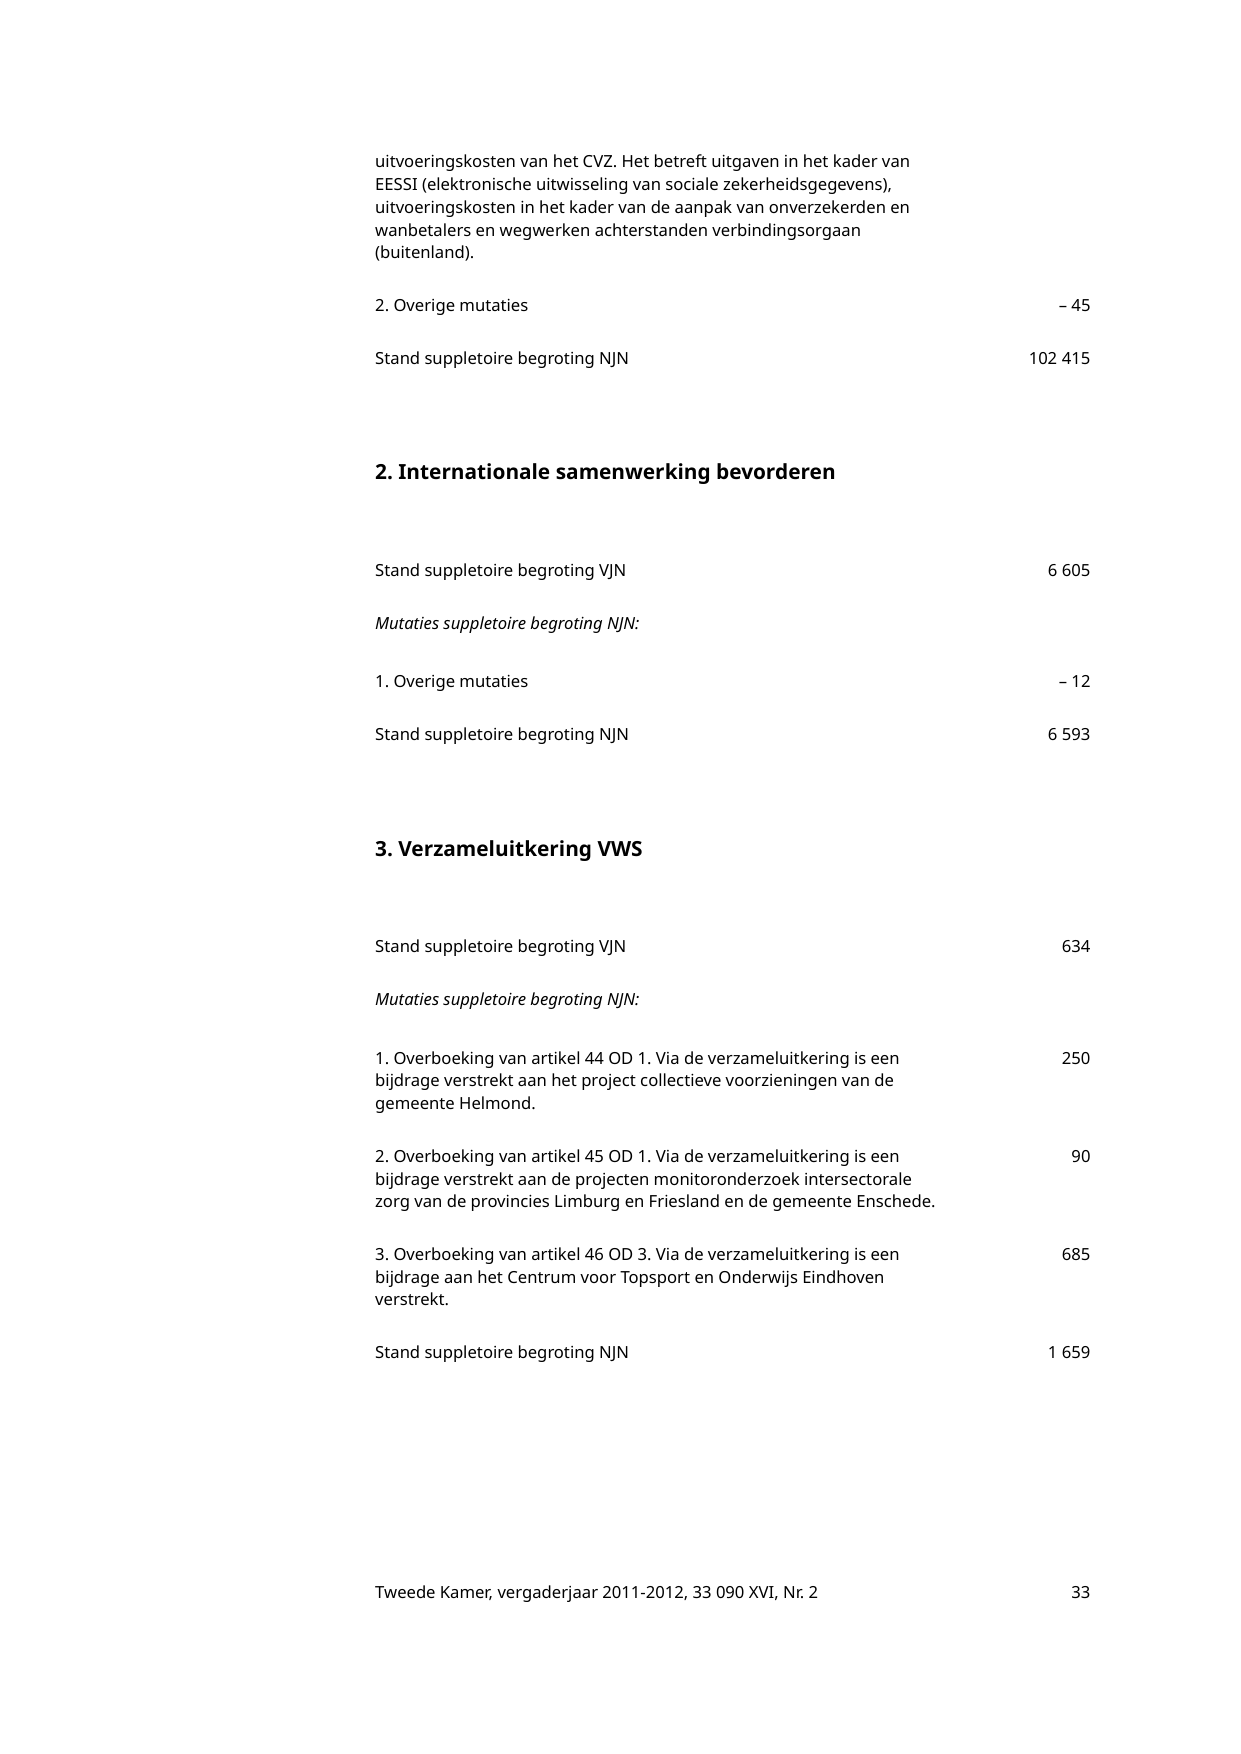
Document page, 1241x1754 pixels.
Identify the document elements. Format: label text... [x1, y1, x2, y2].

table_header Stand suppletoire begroting VJN [375, 559, 947, 611]
table_cell Stand suppletoire begroting NJN [375, 346, 947, 399]
table_cell 90 [947, 1144, 1090, 1242]
table_cell 685 [947, 1243, 1090, 1341]
text 2. Internationale samenwerking bevorderen [375, 457, 1090, 486]
table_cell Mutaties suppletoire begroting NJN: [375, 988, 947, 1046]
table_cell 3. Overboeking van artikel 46 OD 3. Via de verzameluitkering is een bijdrage aan het Centrum voor Topsport en Onderwijs Eindhoven verstrekt. [375, 1243, 947, 1341]
table_cell 1 659 [947, 1341, 1090, 1393]
table_cell uitvoeringskosten van het CVZ. Het betreft uitgaven in het kader van EESSI (elektronische uitwisseling van sociale zekerheidsgegevens), uitvoeringskosten in het kader van de aanpak van onverzekerden en wanbetalers en wegwerken achterstanden verbindingsorgaan (buitenland). [375, 150, 947, 293]
table_cell – 45 [947, 294, 1090, 346]
table_cell 1. Overboeking van artikel 44 OD 1. Via de verzameluitkering is een bijdrage verstrekt aan het project collectieve voorzieningen van de gemeente Helmond. [375, 1046, 947, 1144]
table_cell 6 593 [947, 723, 1090, 775]
table_cell 2. Overboeking van artikel 45 OD 1. Via de verzameluitkering is een bijdrage verstrekt aan de projecten monitoronderzoek intersectorale zorg van de provincies Limburg en Friesland en de gemeente Enschede. [375, 1144, 947, 1242]
table_cell 2. Overige mutaties [375, 294, 947, 346]
table_cell [947, 611, 1090, 670]
table_cell Stand suppletoire begroting NJN [375, 1341, 947, 1393]
table_cell – 12 [947, 670, 1090, 723]
table_cell [947, 988, 1090, 1046]
table_cell Mutaties suppletoire begroting NJN: [375, 611, 947, 670]
table_cell 1. Overige mutaties [375, 670, 947, 723]
table_cell [947, 150, 1090, 293]
table_header 6 605 [947, 559, 1090, 611]
table_cell Stand suppletoire begroting NJN [375, 723, 947, 775]
text 3. Verzameluitkering VWS [375, 834, 1090, 862]
table_cell 102 415 [947, 346, 1090, 399]
table_header Stand suppletoire begroting VJN [375, 935, 947, 988]
table_cell 250 [947, 1046, 1090, 1144]
table_header 634 [947, 935, 1090, 988]
